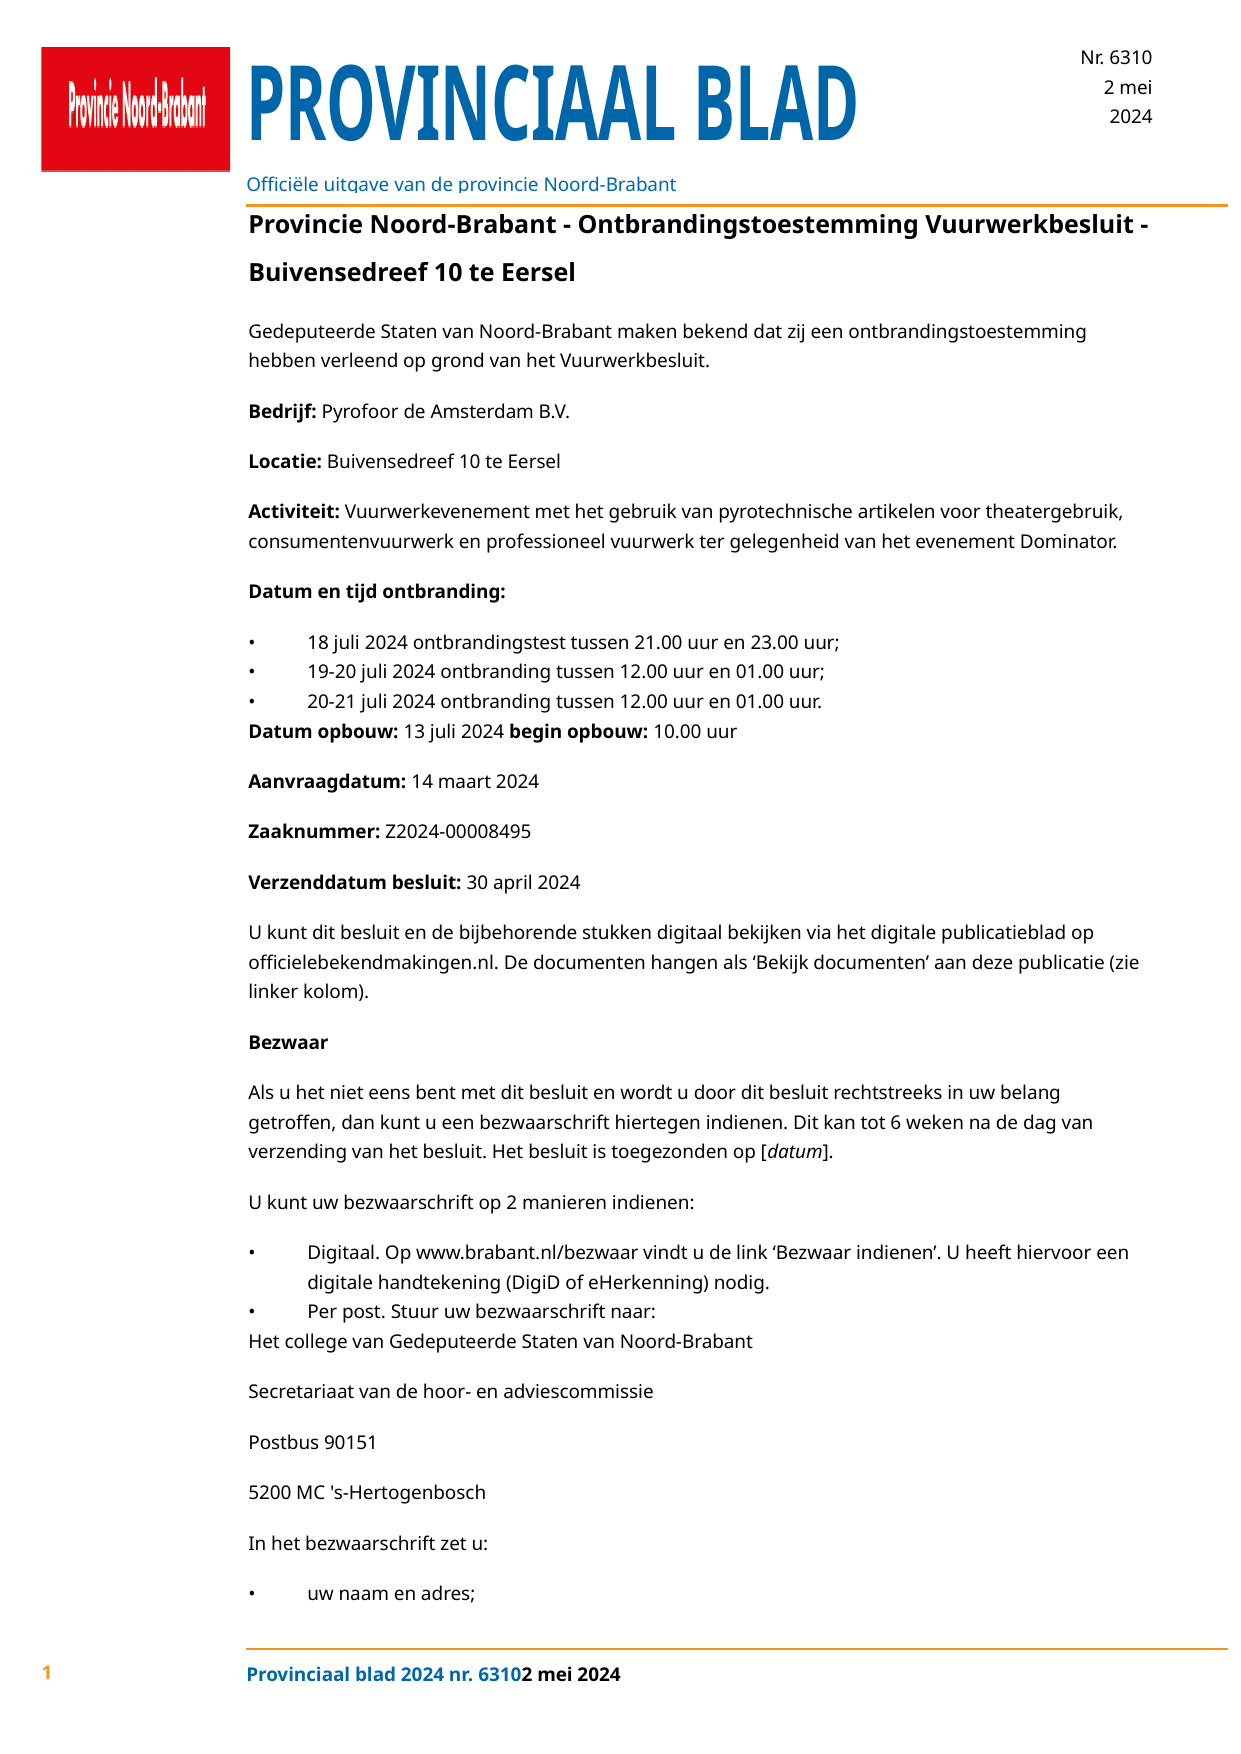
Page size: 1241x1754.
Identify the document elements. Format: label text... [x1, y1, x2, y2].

list Digitaal. Op www.brabant.nl/bezwaar vindt u de link ‘Bezwaar indienen’. U heeft hiervoor een digitale handtekening (DigiD of eHerkenning) nodig. [248, 1239, 1152, 1295]
text 5200 MC 's‑Hertogenbosch [248, 1479, 1152, 1505]
text Aanvraagdatum: 14 maart 2024 [248, 768, 1152, 794]
list Per post. Stuur uw bezwaarschrift naar: [248, 1299, 1152, 1324]
text U kunt dit besluit en de bijbehorende stukken digitaal bekijken via het digitale publicatieblad op officielebekendmakingen.nl. De documenten hangen als ‘Bekijk documenten’ aan deze publicatie (zie linker kolom). [248, 919, 1152, 1004]
text Secretariaat van de hoor- en adviescommissie [248, 1379, 1152, 1404]
list 19-20 juli 2024 ontbranding tussen 12.00 uur en 01.00 uur; [248, 659, 1152, 684]
list uw naam en adres; [248, 1580, 1152, 1606]
text Bezwaar [248, 1029, 1152, 1055]
text Locatie: Buivensedreef 10 te Eersel [248, 448, 1152, 474]
list 18 juli 2024 ontbrandingstest tussen 21.00 uur en 23.00 uur; [248, 629, 1152, 655]
text Datum opbouw: 13 juli 2024 begin opbouw: 10.00 uur [248, 718, 1152, 744]
text Bedrijf: Pyrofoor de Amsterdam B.V. [248, 398, 1152, 424]
list 20-21 juli 2024 ontbranding tussen 12.00 uur en 01.00 uur. [248, 688, 1152, 714]
text Postbus 90151 [248, 1429, 1152, 1455]
text Het college van Gedeputeerde Staten van Noord-Brabant [248, 1328, 1152, 1354]
text Gedeputeerde Staten van Noord-Brabant maken bekend dat zij een ontbrandingstoestemming hebben verleend op grond van het Vuurwerkbesluit. [248, 318, 1152, 373]
picture [41, 47, 231, 172]
text U kunt uw bezwaarschrift op 2 manieren indienen: [248, 1189, 1152, 1215]
text Activiteit: Vuurwerkevenement met het gebruik van pyrotechnische artikelen voor theatergebruik, consumentenvuurwerk en professioneel vuurwerk ter gelegenheid van het evenement Dominator. [248, 499, 1152, 554]
text Provincie Noord-Brabant - Ontbrandingstoestemming Vuurwerkbesluit - Buivensedreef 10 te Eersel [248, 207, 1152, 288]
text In het bezwaarschrift zet u: [248, 1530, 1152, 1556]
text Verzenddatum besluit: 30 april 2024 [248, 869, 1152, 895]
text Als u het niet eens bent met dit besluit en wordt u door dit besluit rechtstreeks in uw belang getroffen, dan kunt u een bezwaarschrift hiertegen indienen. Dit kan tot 6 weken na de dag van verzending van het besluit. Het besluit is toegezonden op [datum]. [248, 1079, 1152, 1164]
text Datum en tijd ontbranding: [248, 579, 1152, 604]
text Zaaknummer: Z2024-00008495 [248, 819, 1152, 844]
